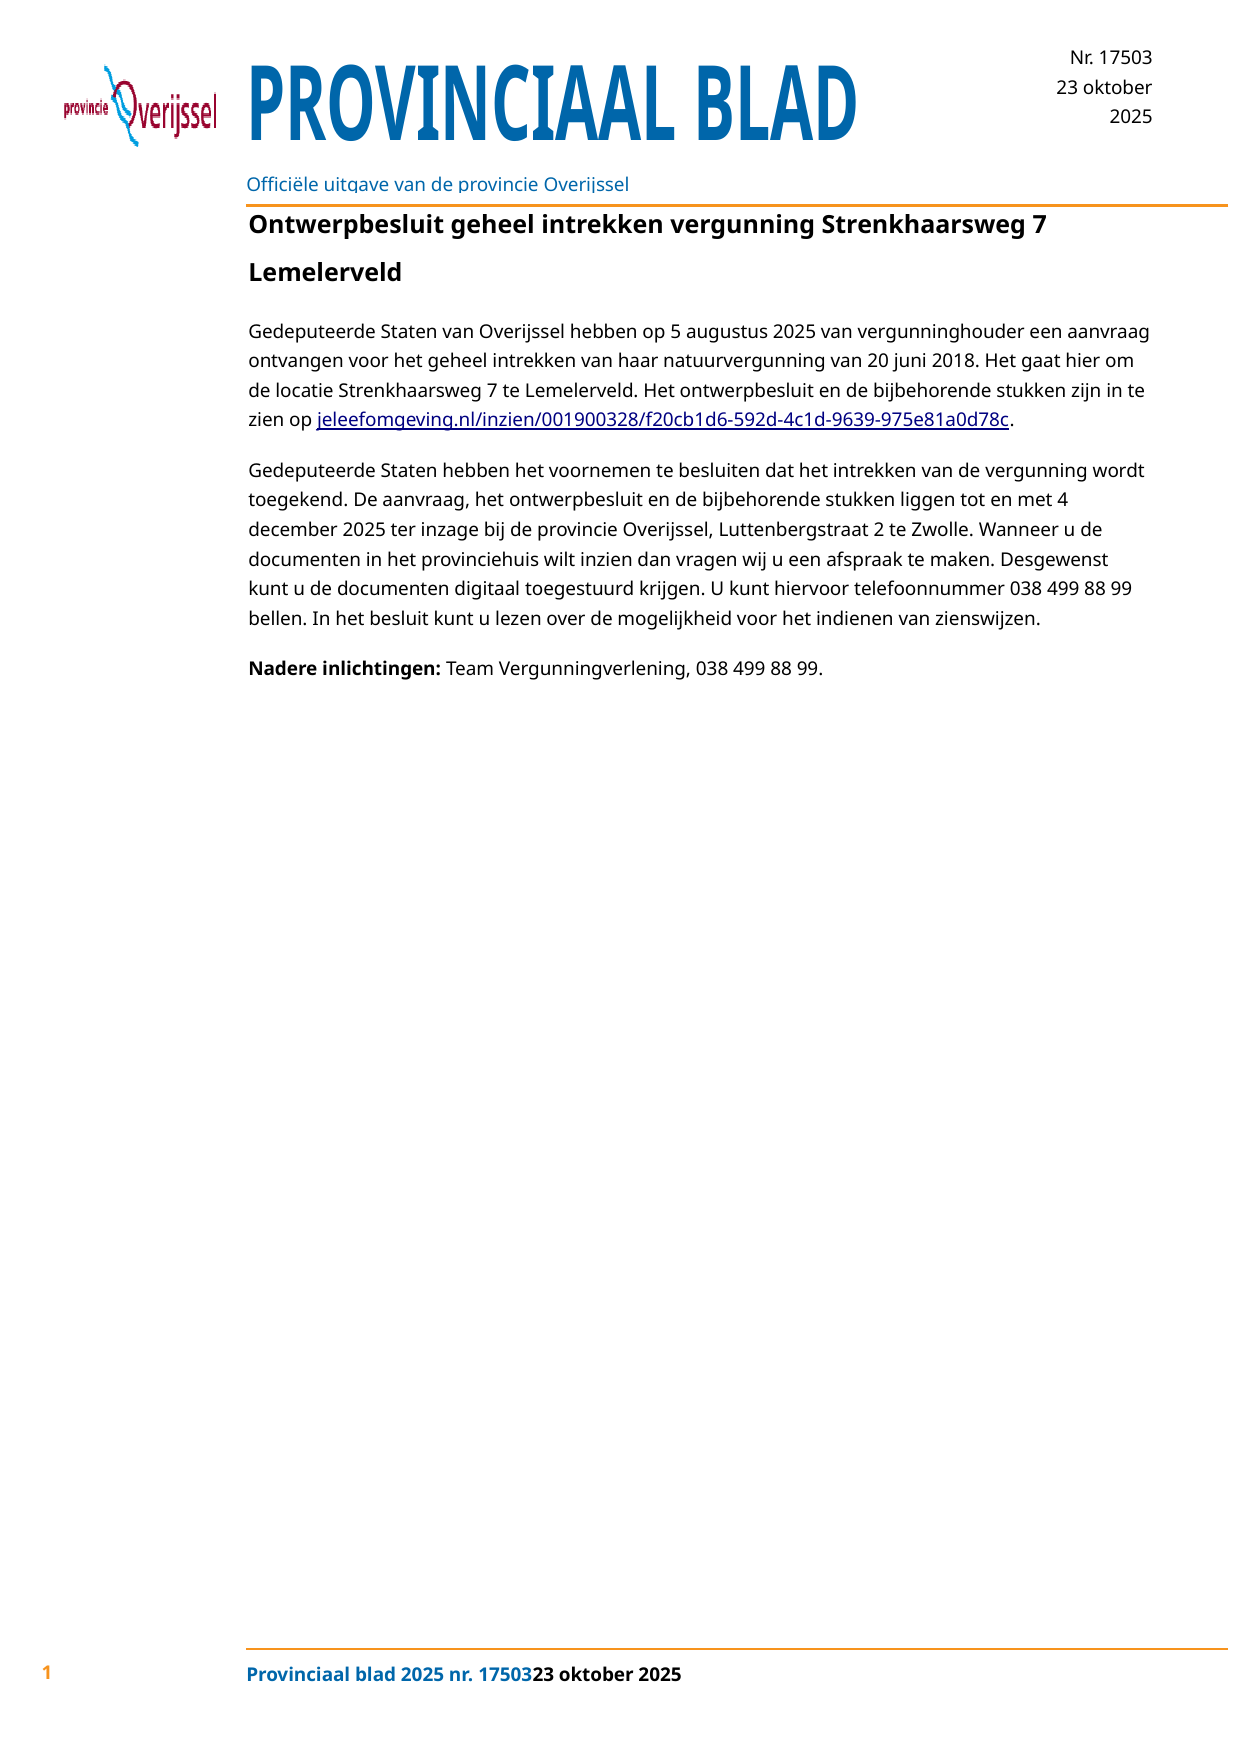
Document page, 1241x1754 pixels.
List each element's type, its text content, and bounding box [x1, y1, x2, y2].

picture [41, 47, 231, 172]
text Gedeputeerde Staten van Overijssel hebben op 5 augustus 2025 van vergunninghouder een aanvraag ontvangen voor het geheel intrekken van haar natuurvergunning van 20 juni 2018. Het gaat hier om de locatie Strenkhaarsweg 7 te Lemelerveld. Het ontwerpbesluit en de bijbehorende stukken zijn in te zien op jeleefomgeving.nl/inzien/001900328/f20cb1d6-592d-4c1d-9639-975e81a0d78c. [248, 318, 1152, 432]
text Ontwerpbesluit geheel intrekken vergunning Strenkhaarsweg 7 Lemelerveld [248, 207, 1152, 288]
text Gedeputeerde Staten hebben het voornemen te besluiten dat het intrekken van de vergunning wordt toegekend. De aanvraag, het ontwerpbesluit en de bijbehorende stukken liggen tot en met 4 december 2025 ter inzage bij de provincie Overijssel, Luttenbergstraat 2 te Zwolle. Wanneer u de documenten in het provinciehuis wilt inzien dan vragen wij u een afspraak te maken. Desgewenst kunt u de documenten digitaal toegestuurd krijgen. U kunt hiervoor telefoonnummer 038 499 88 99 bellen. In het besluit kunt u lezen over de mogelijkheid voor het indienen van zienswijzen. [248, 457, 1152, 631]
text Nadere inlichtingen: Team Vergunningverlening, 038 499 88 99. [248, 655, 1152, 681]
